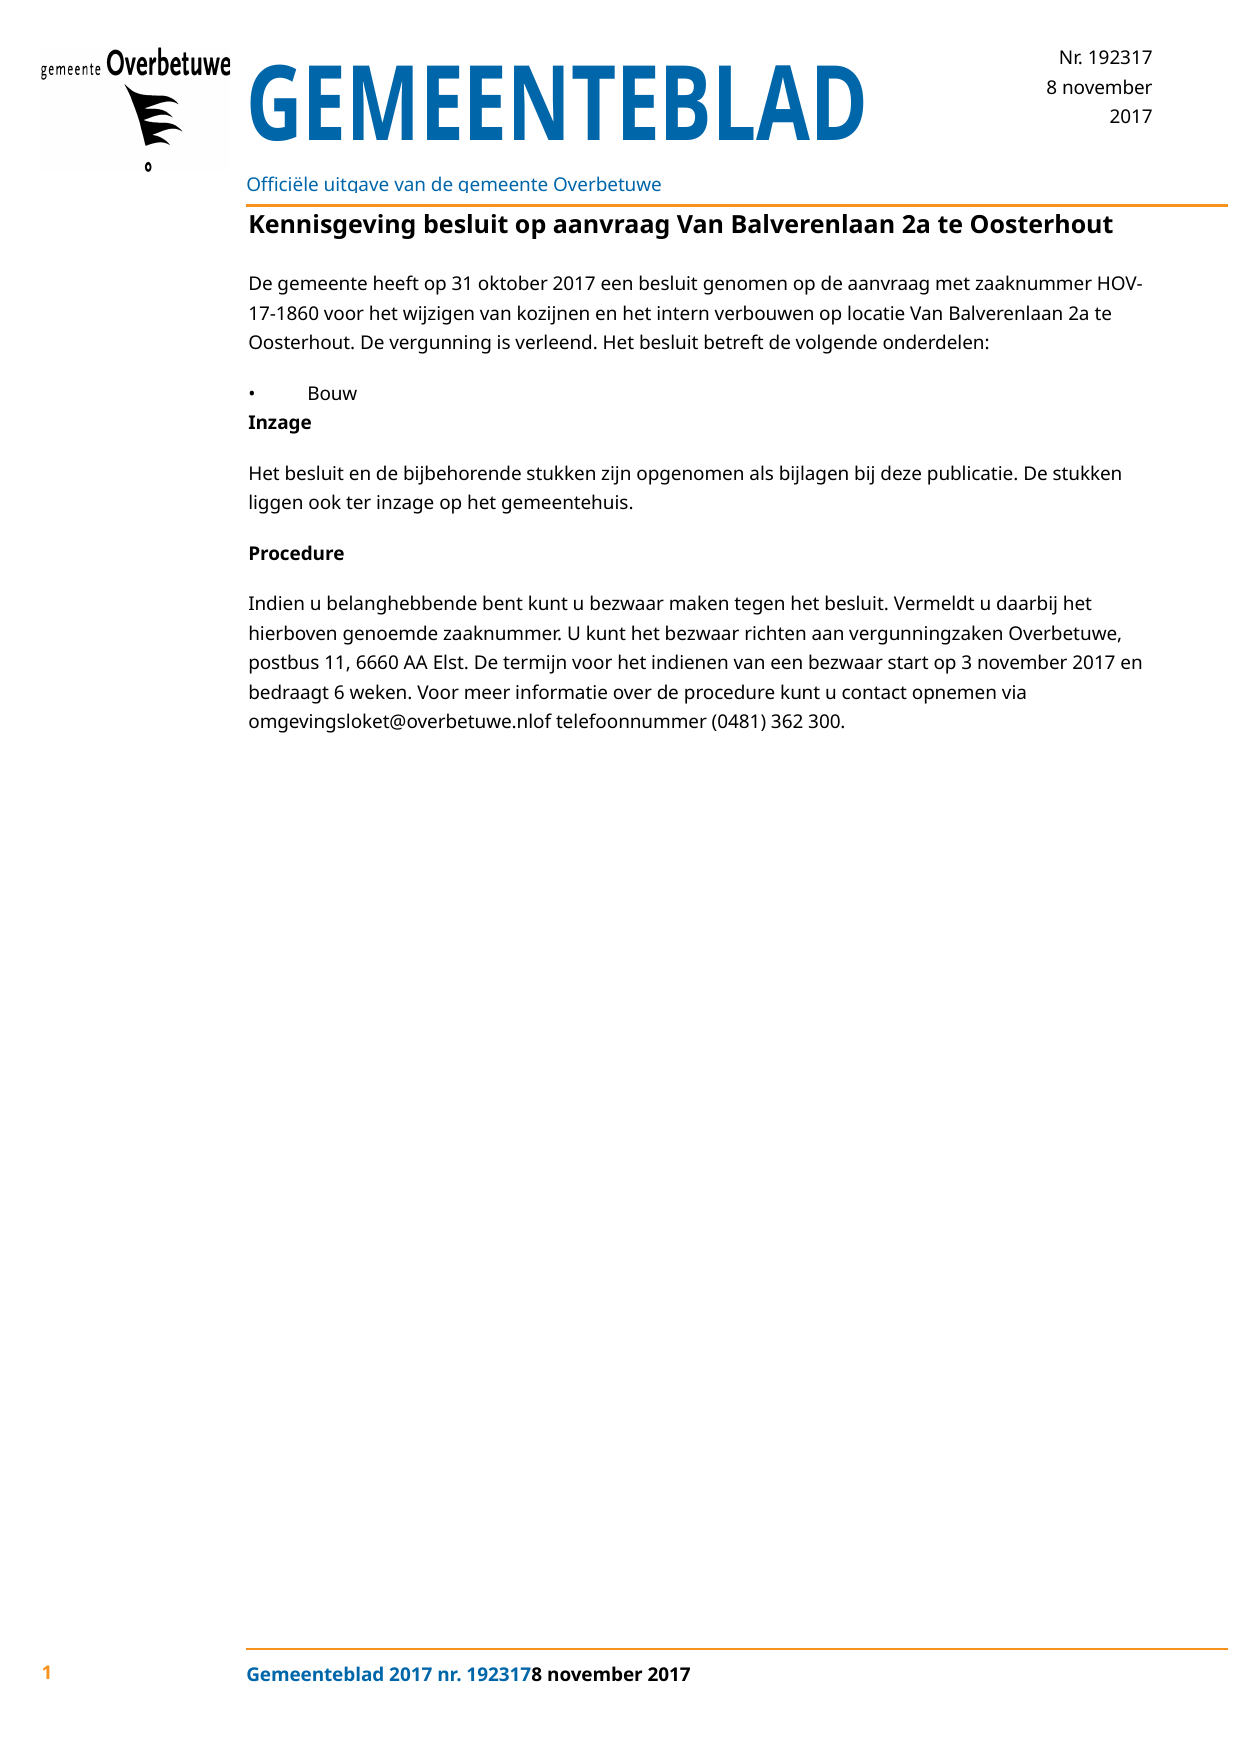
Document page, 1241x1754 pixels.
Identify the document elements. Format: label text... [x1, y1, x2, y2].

text De gemeente heeft op 31 oktober 2017 een besluit genomen op de aanvraag met zaaknummer HOV-17-1860 voor het wijzigen van kozijnen en het intern verbouwen op locatie Van Balverenlaan 2a te Oosterhout. De vergunning is verleend. Het besluit betreft de volgende onderdelen: [248, 270, 1152, 355]
text Het besluit en de bijbehorende stukken zijn opgenomen als bijlagen bij deze publicatie. De stukken liggen ook ter inzage op het gemeentehuis. [248, 460, 1152, 515]
picture [41, 47, 231, 172]
text Kennisgeving besluit op aanvraag Van Balverenlaan 2a te Oosterhout [248, 207, 1152, 241]
text Procedure [248, 540, 1152, 566]
list Bouw [248, 380, 1152, 406]
text Inzage [248, 409, 1152, 435]
text Indien u belanghebbende bent kunt u bezwaar maken tegen het besluit. Vermeldt u daarbij het hierboven genoemde zaaknummer. U kunt het bezwaar richten aan vergunningzaken Overbetuwe, postbus 11, 6660 AA Elst. De termijn voor het indienen van een bezwaar start op 3 november 2017 en bedraagt 6 weken. Voor meer informatie over de procedure kunt u contact opnemen via omgevingsloket@overbetuwe.nlof telefoonnummer (0481) 362 300. [248, 590, 1152, 734]
